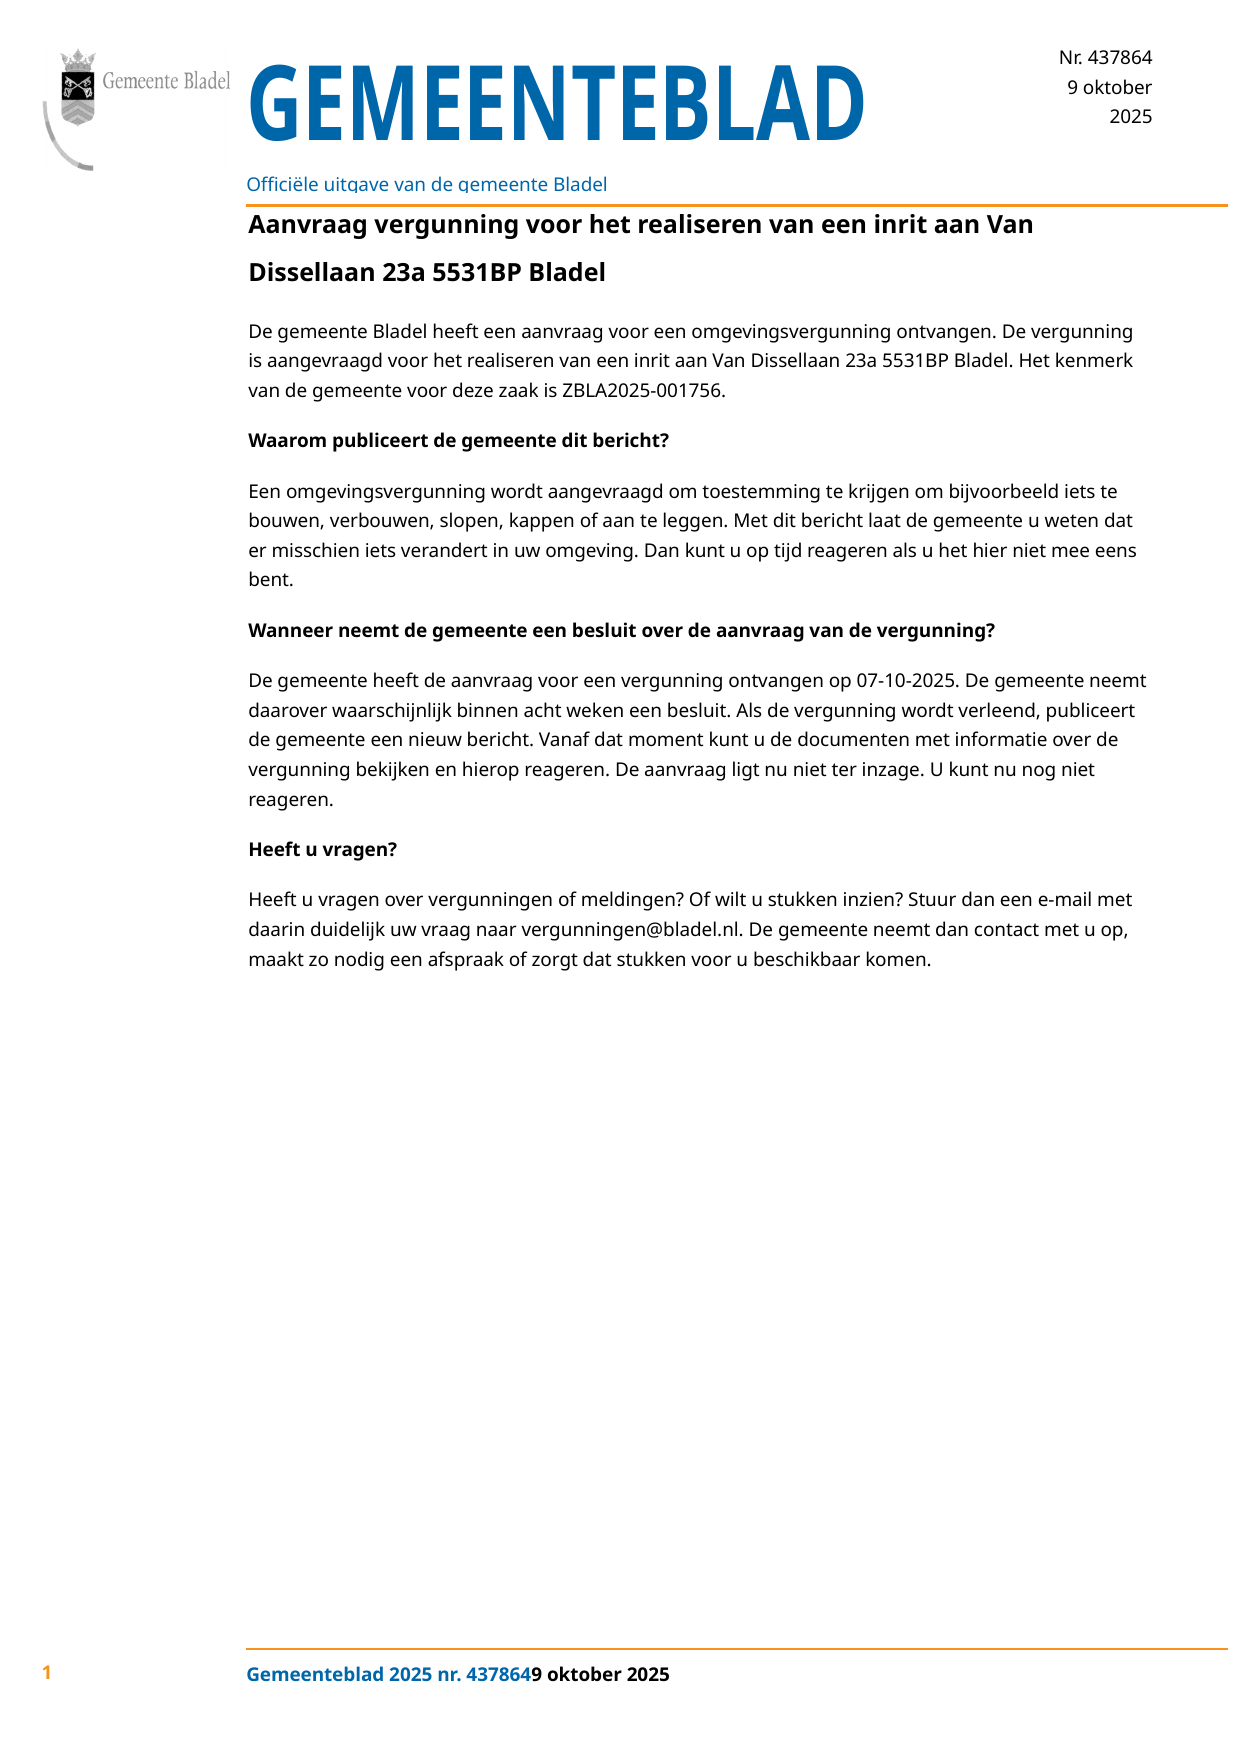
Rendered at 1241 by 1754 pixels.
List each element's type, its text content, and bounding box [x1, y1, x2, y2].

text De gemeente heeft de aanvraag voor een vergunning ontvangen op 07-10-2025. De gemeente neemt daarover waarschijnlijk binnen acht weken een besluit. Als de vergunning wordt verleend, publiceert de gemeente een nieuw bericht. Vanaf dat moment kunt u de documenten met informatie over de vergunning bekijken en hierop reageren. De aanvraag ligt nu niet ter inzage. U kunt nu nog niet reageren. [248, 667, 1152, 812]
text De gemeente Bladel heeft een aanvraag voor een omgevingsvergunning ontvangen. De vergunning is aangevraagd voor het realiseren van een inrit aan Van Dissellaan 23a 5531BP Bladel. Het kenmerk van de gemeente voor deze zaak is ZBLA2025-001756. [248, 318, 1152, 403]
text Waarom publiceert de gemeente dit bericht? [248, 427, 1152, 453]
text Heeft u vragen? [248, 836, 1152, 862]
text Wanneer neemt de gemeente een besluit over de aanvraag van de vergunning? [248, 617, 1152, 643]
picture [41, 47, 231, 172]
text Heeft u vragen over vergunningen of meldingen? Of wilt u stukken inzien? Stuur dan een e-mail met daarin duidelijk uw vraag naar vergunningen@bladel.nl. De gemeente neemt dan contact met u op, maakt zo nodig een afspraak of zorgt dat stukken voor u beschikbaar komen. [248, 887, 1152, 972]
text Aanvraag vergunning voor het realiseren van een inrit aan Van Dissellaan 23a 5531BP Bladel [248, 207, 1152, 288]
text Een omgevingsvergunning wordt aangevraagd om toestemming te krijgen om bijvoorbeeld iets te bouwen, verbouwen, slopen, kappen of aan te leggen. Met dit bericht laat de gemeente u weten dat er misschien iets verandert in uw omgeving. Dan kunt u op tijd reageren als u het hier niet mee eens bent. [248, 478, 1152, 592]
